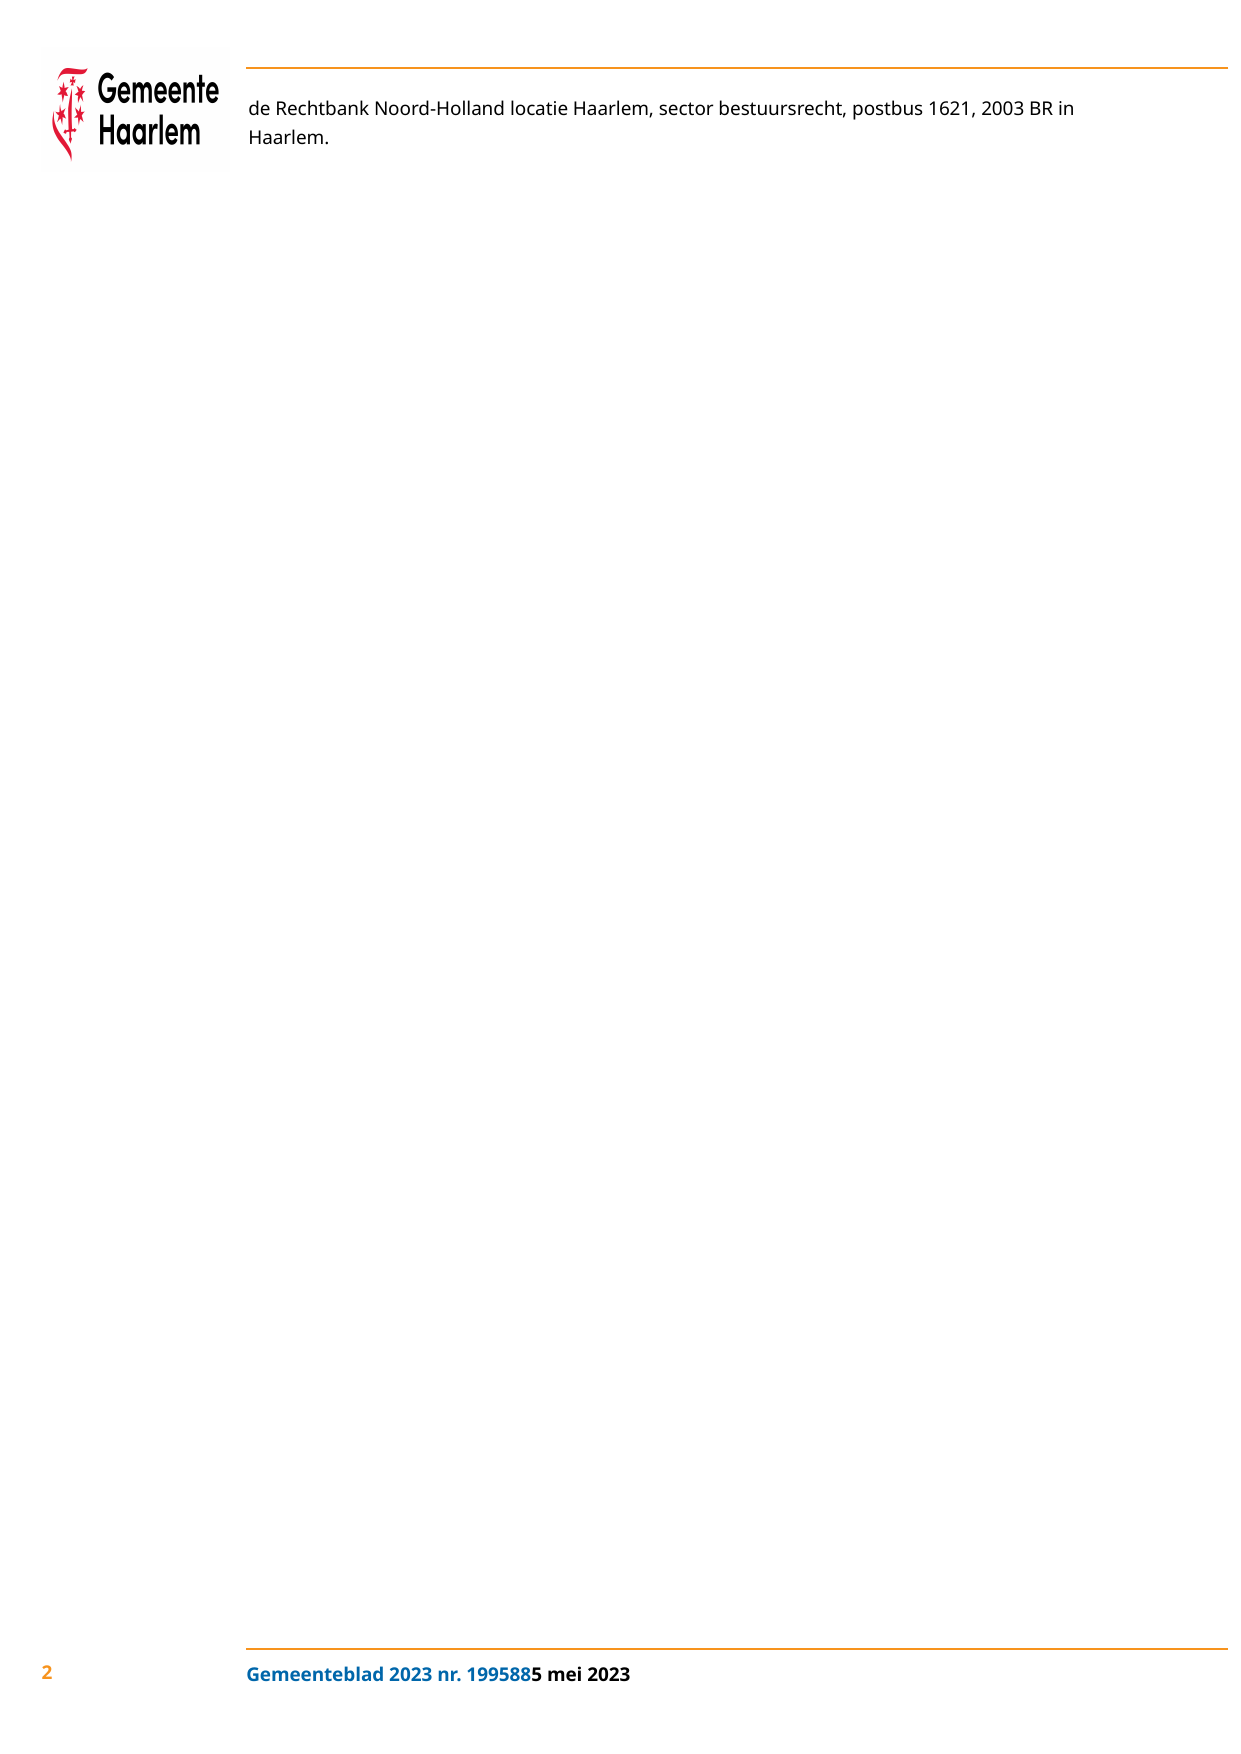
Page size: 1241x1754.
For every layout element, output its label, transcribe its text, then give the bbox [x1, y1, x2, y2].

text de Rechtbank Noord-Holland locatie Haarlem, sector bestuursrecht, postbus 1621, 2003 BR in Haarlem. [248, 95, 1152, 150]
picture [41, 47, 231, 172]
